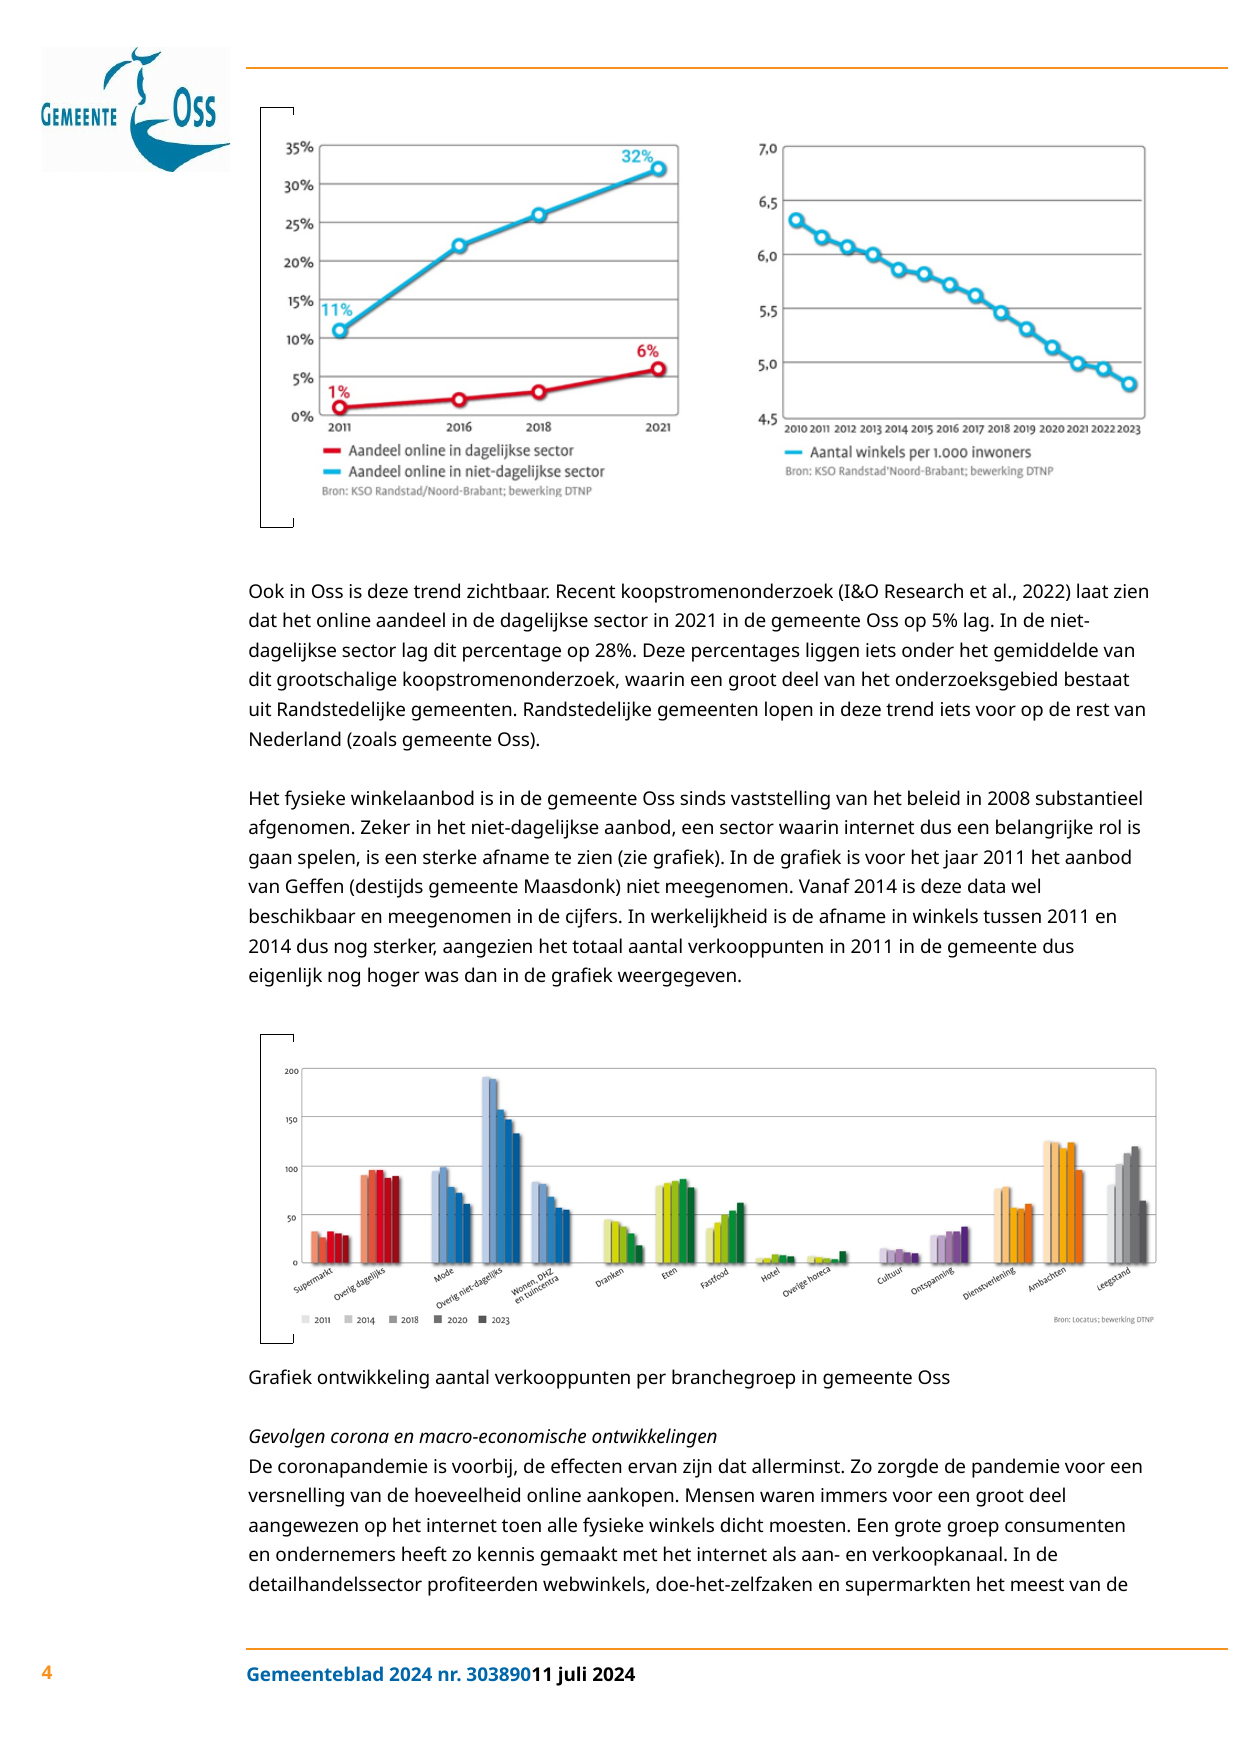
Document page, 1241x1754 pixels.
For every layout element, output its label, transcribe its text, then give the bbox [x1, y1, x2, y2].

text Het fysieke winkelaanbod is in de gemeente Oss sinds vaststelling van het beleid in 2008 substantieel afgenomen. Zeker in het niet-dagelijkse aanbod, een sector waarin internet dus een belangrijke rol is gaan spelen, is een sterke afname te zien (zie grafiek). In de grafiek is voor het jaar 2011 het aanbod van Geffen (destijds gemeente Maasdonk) niet meegenomen. Vanaf 2014 is deze data wel beschikbaar en meegenomen in de cijfers. In werkelijkheid is de afname in winkels tussen 2011 en 2014 dus nog sterker, aangezien het totaal aantal verkooppunten in 2011 in de gemeente dus eigenlijk nog hoger was dan in de grafiek weergegeven. [248, 785, 1152, 988]
text Ook in Oss is deze trend zichtbaar. Recent koopstromenonderzoek (I&O Research et al., 2022) laat zien dat het online aandeel in de dagelijkse sector in 2021 in de gemeente Oss op 5% lag. In de niet-dagelijkse sector lag dit percentage op 28%. Deze percentages liggen iets onder het gemiddelde van dit grootschalige koopstromenonderzoek, waarin een groot deel van het onderzoeksgebied bestaat uit Randstedelijke gemeenten. Randstedelijke gemeenten lopen in deze trend iets voor op de rest van Nederland (zoals gemeente Oss). [248, 578, 1152, 751]
picture [268, 115, 1173, 518]
text De coronapandemie is voorbij, de effecten ervan zijn dat allerminst. Zo zorgde de pandemie voor een versnelling van de hoeveelheid online aankopen. Mensen waren immers voor een groot deel aangewezen op het internet toen alle fysieke winkels dicht moesten. Een grote groep consumenten en ondernemers heeft zo kennis gemaakt met het internet als aan- en verkoopkanaal. In de detailhandelssector profiteerden webwinkels, doe-het-zelfzaken en supermarkten het meest van de [248, 1453, 1152, 1597]
picture [41, 47, 231, 172]
text Grafiek ontwikkeling aantal verkooppunten per branchegroep in gemeente Oss [248, 1364, 1152, 1390]
picture [268, 1042, 1173, 1334]
text Gevolgen corona en macro-economische ontwikkelingen [248, 1423, 1152, 1449]
